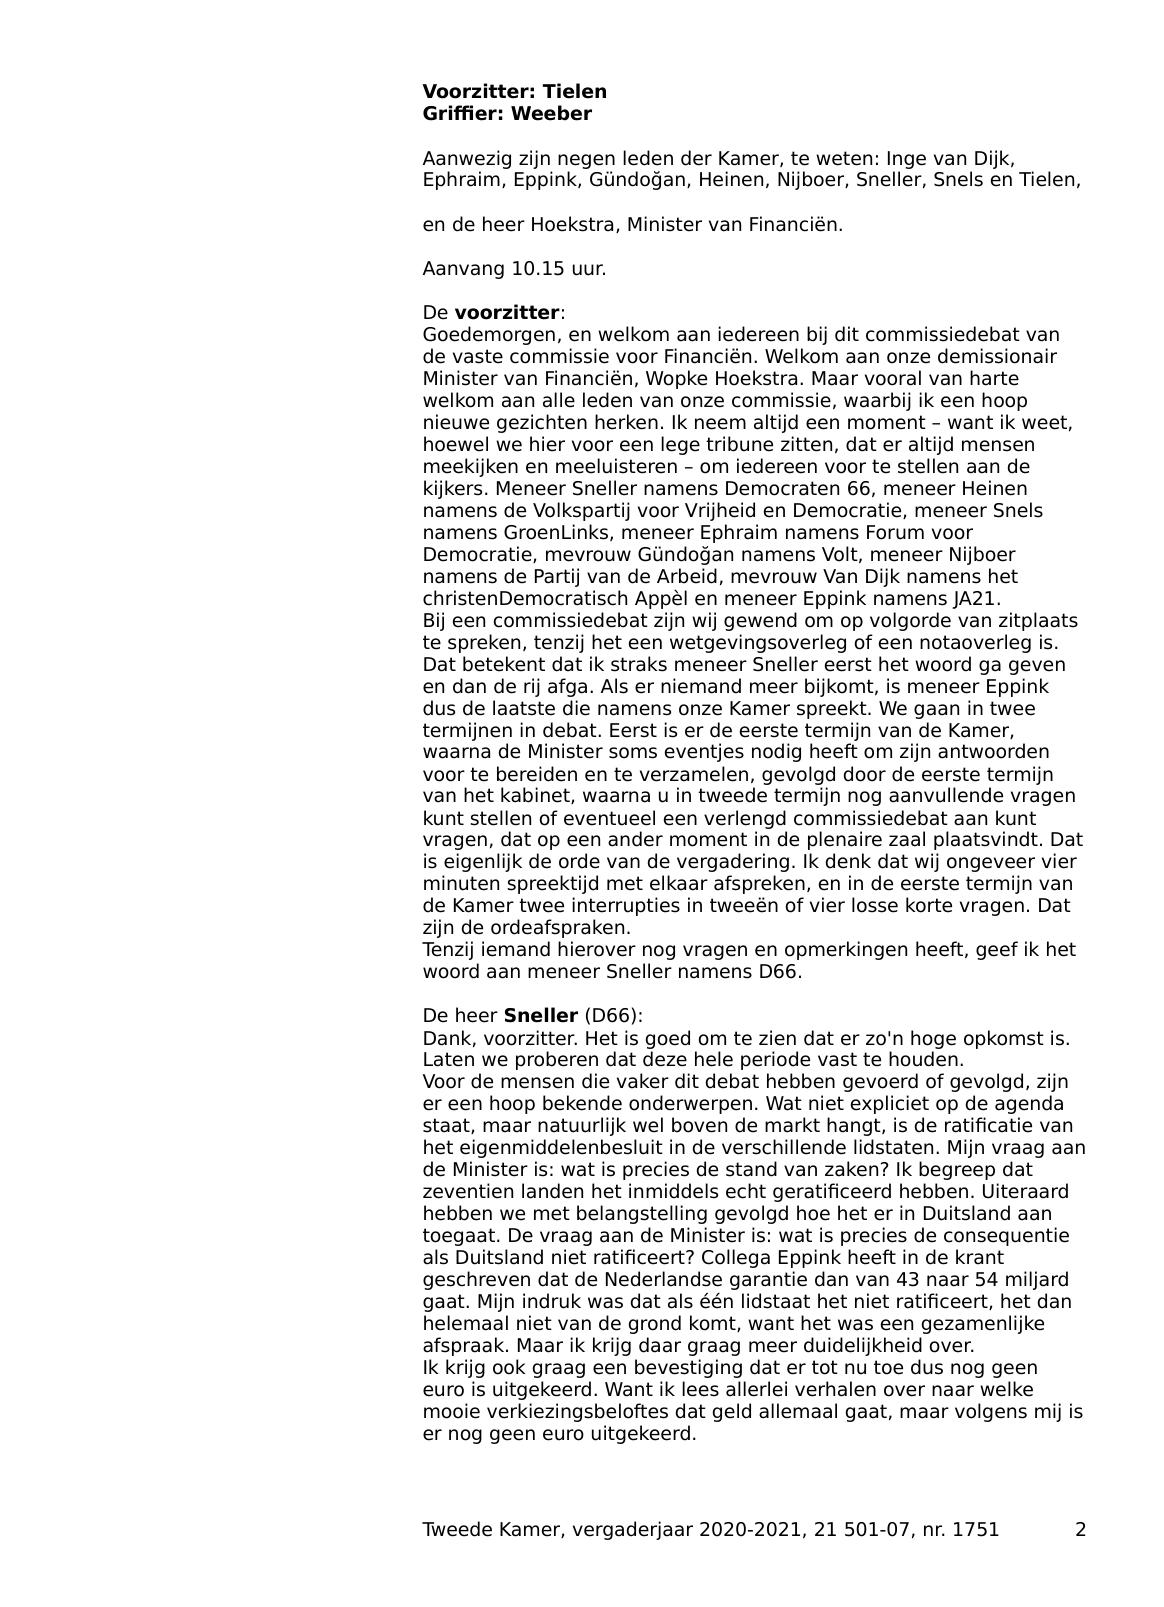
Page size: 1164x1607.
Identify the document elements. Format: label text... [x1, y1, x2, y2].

text Voor de mensen die vaker dit debat hebben gevoerd of gevolgd, zijn er een hoop bekende onderwerpen. Wat niet expliciet op de agenda staat, maar natuurlijk wel boven de markt hangt, is de ratificatie van het eigenmiddelenbesluit in de verschillende lidstaten. Mijn vraag aan de Minister is: wat is precies de stand van zaken? Ik begreep dat zeventien landen het inmiddels echt geratificeerd hebben. Uiteraard hebben we met belangstelling gevolgd hoe het er in Duitsland aan toegaat. De vraag aan de Minister is: wat is precies de consequentie als Duitsland niet ratificeert? Collega Eppink heeft in de krant geschreven dat de Nederlandse garantie dan van 43 naar 54 miljard gaat. Mijn indruk was dat als één lidstaat het niet ratificeert, het dan helemaal niet van de grond komt, want het was een gezamenlijke afspraak. Maar ik krijg daar graag meer duidelijkheid over. [422, 1071, 1087, 1357]
text Aanwezig zijn negen leden der Kamer, te weten: Inge van Dijk, Ephraim, Eppink, Gündoğan, Heinen, Nijboer, Sneller, Snels en Tielen, [422, 147, 1087, 191]
text Goedemorgen, en welkom aan iedereen bij dit commissiedebat van de vaste commissie voor Financiën. Welkom aan onze demissionair Minister van Financiën, Wopke Hoekstra. Maar vooral van harte welkom aan alle leden van onze commissie, waarbij ik een hoop nieuwe gezichten herken. Ik neem altijd een moment – want ik weet, hoewel we hier voor een lege tribune zitten, dat er altijd mensen meekijken en meeluisteren – om iedereen voor te stellen aan de kijkers. Meneer Sneller namens Democraten 66, meneer Heinen namens de Volkspartij voor Vrijheid en Democratie, meneer Snels namens GroenLinks, meneer Ephraim namens Forum voor Democratie, mevrouw Gündoğan namens Volt, meneer Nijboer namens de Partij van de Arbeid, mevrouw Van Dijk namens het christenDemocratisch Appèl en meneer Eppink namens JA21. [422, 324, 1087, 609]
text De heer Sneller (D66): [422, 1005, 1087, 1027]
text Bij een commissiedebat zijn wij gewend om op volgorde van zitplaats te spreken, tenzij het een wetgevingsoverleg of een notaoverleg is. Dat betekent dat ik straks meneer Sneller eerst het woord ga geven en dan de rij afga. Als er niemand meer bijkomt, is meneer Eppink dus de laatste die namens onze Kamer spreekt. We gaan in twee termijnen in debat. Eerst is er de eerste termijn van de Kamer, waarna de Minister soms eventjes nodig heeft om zijn antwoorden voor te bereiden en te verzamelen, gevolgd door de eerste termijn van het kabinet, waarna u in tweede termijn nog aanvullende vragen kunt stellen of eventueel een verlengd commissiedebat aan kunt vragen, dat op een ander moment in de plenaire zaal plaatsvindt. Dat is eigenlijk de orde van de vergadering. Ik denk dat wij ongeveer vier minuten spreektijd met elkaar afspreken, en in de eerste termijn van de Kamer twee interrupties in tweeën of vier losse korte vragen. Dat zijn de ordeafspraken. [422, 609, 1087, 939]
text Ik krijg ook graag een bevestiging dat er tot nu toe dus nog geen euro is uitgekeerd. Want ik lees allerlei verhalen over naar welke mooie verkiezingsbeloftes dat geld allemaal gaat, maar volgens mij is er nog geen euro uitgekeerd. [422, 1357, 1087, 1445]
text Griffier: Weeber [422, 103, 1087, 125]
text Voorzitter: Tielen [422, 81, 1087, 103]
text De voorzitter: [422, 302, 1087, 324]
text Tenzij iemand hierover nog vragen en opmerkingen heeft, geef ik het woord aan meneer Sneller namens D66. [422, 939, 1087, 983]
text Aanvang 10.15 uur. [422, 258, 1087, 280]
text en de heer Hoekstra, Minister van Financiën. [422, 213, 1087, 236]
text Dank, voorzitter. Het is goed om te zien dat er zo'n hoge opkomst is. Laten we proberen dat deze hele periode vast te houden. [422, 1027, 1087, 1071]
